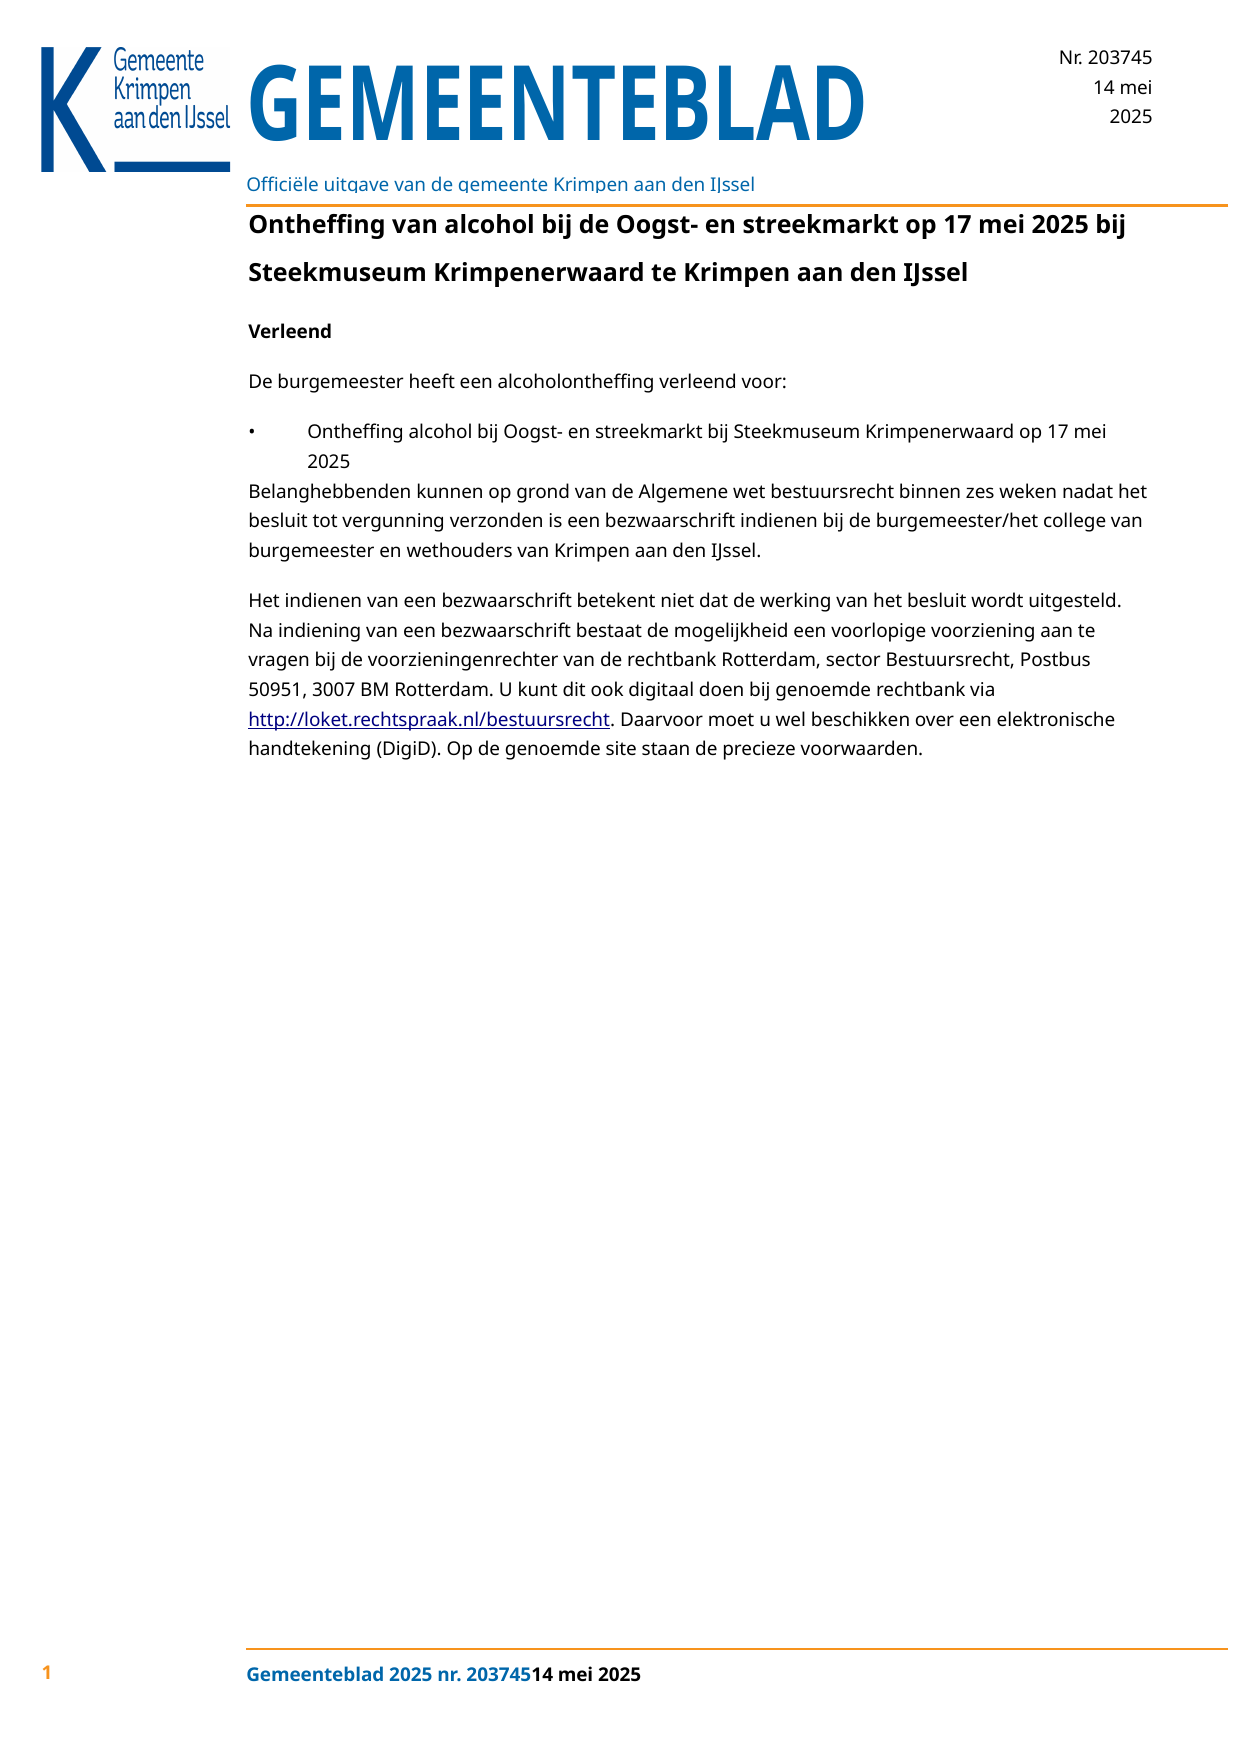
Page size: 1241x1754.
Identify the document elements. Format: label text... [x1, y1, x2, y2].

picture [41, 47, 231, 172]
text Verleend [248, 318, 1152, 344]
text Het indienen van een bezwaarschrift betekent niet dat de werking van het besluit wordt uitgesteld. Na indiening van een bezwaarschrift bestaat de mogelijkheid een voorlopige voorziening aan te vragen bij de voorzieningenrechter van de rechtbank Rotterdam, sector Bestuursrecht, Postbus 50951, 3007 BM Rotterdam. U kunt dit ook digitaal doen bij genoemde rechtbank via http://loket.rechtspraak.nl/bestuursrecht. Daarvoor moet u wel beschikken over een elektronische handtekening (DigiD). Op de genoemde site staan de precieze voorwaarden. [248, 587, 1152, 761]
list Ontheffing alcohol bij Oogst- en streekmarkt bij Steekmuseum Krimpenerwaard op 17 mei 2025 [248, 419, 1152, 474]
text Belanghebbenden kunnen op grond van de Algemene wet bestuursrecht binnen zes weken nadat het besluit tot vergunning verzonden is een bezwaarschrift indienen bij de burgemeester/het college van burgemeester en wethouders van Krimpen aan den IJssel. [248, 478, 1152, 563]
text De burgemeester heeft een alcoholontheffing verleend voor: [248, 368, 1152, 394]
text Ontheffing van alcohol bij de Oogst- en streekmarkt op 17 mei 2025 bij Steekmuseum Krimpenerwaard te Krimpen aan den IJssel [248, 207, 1152, 288]
